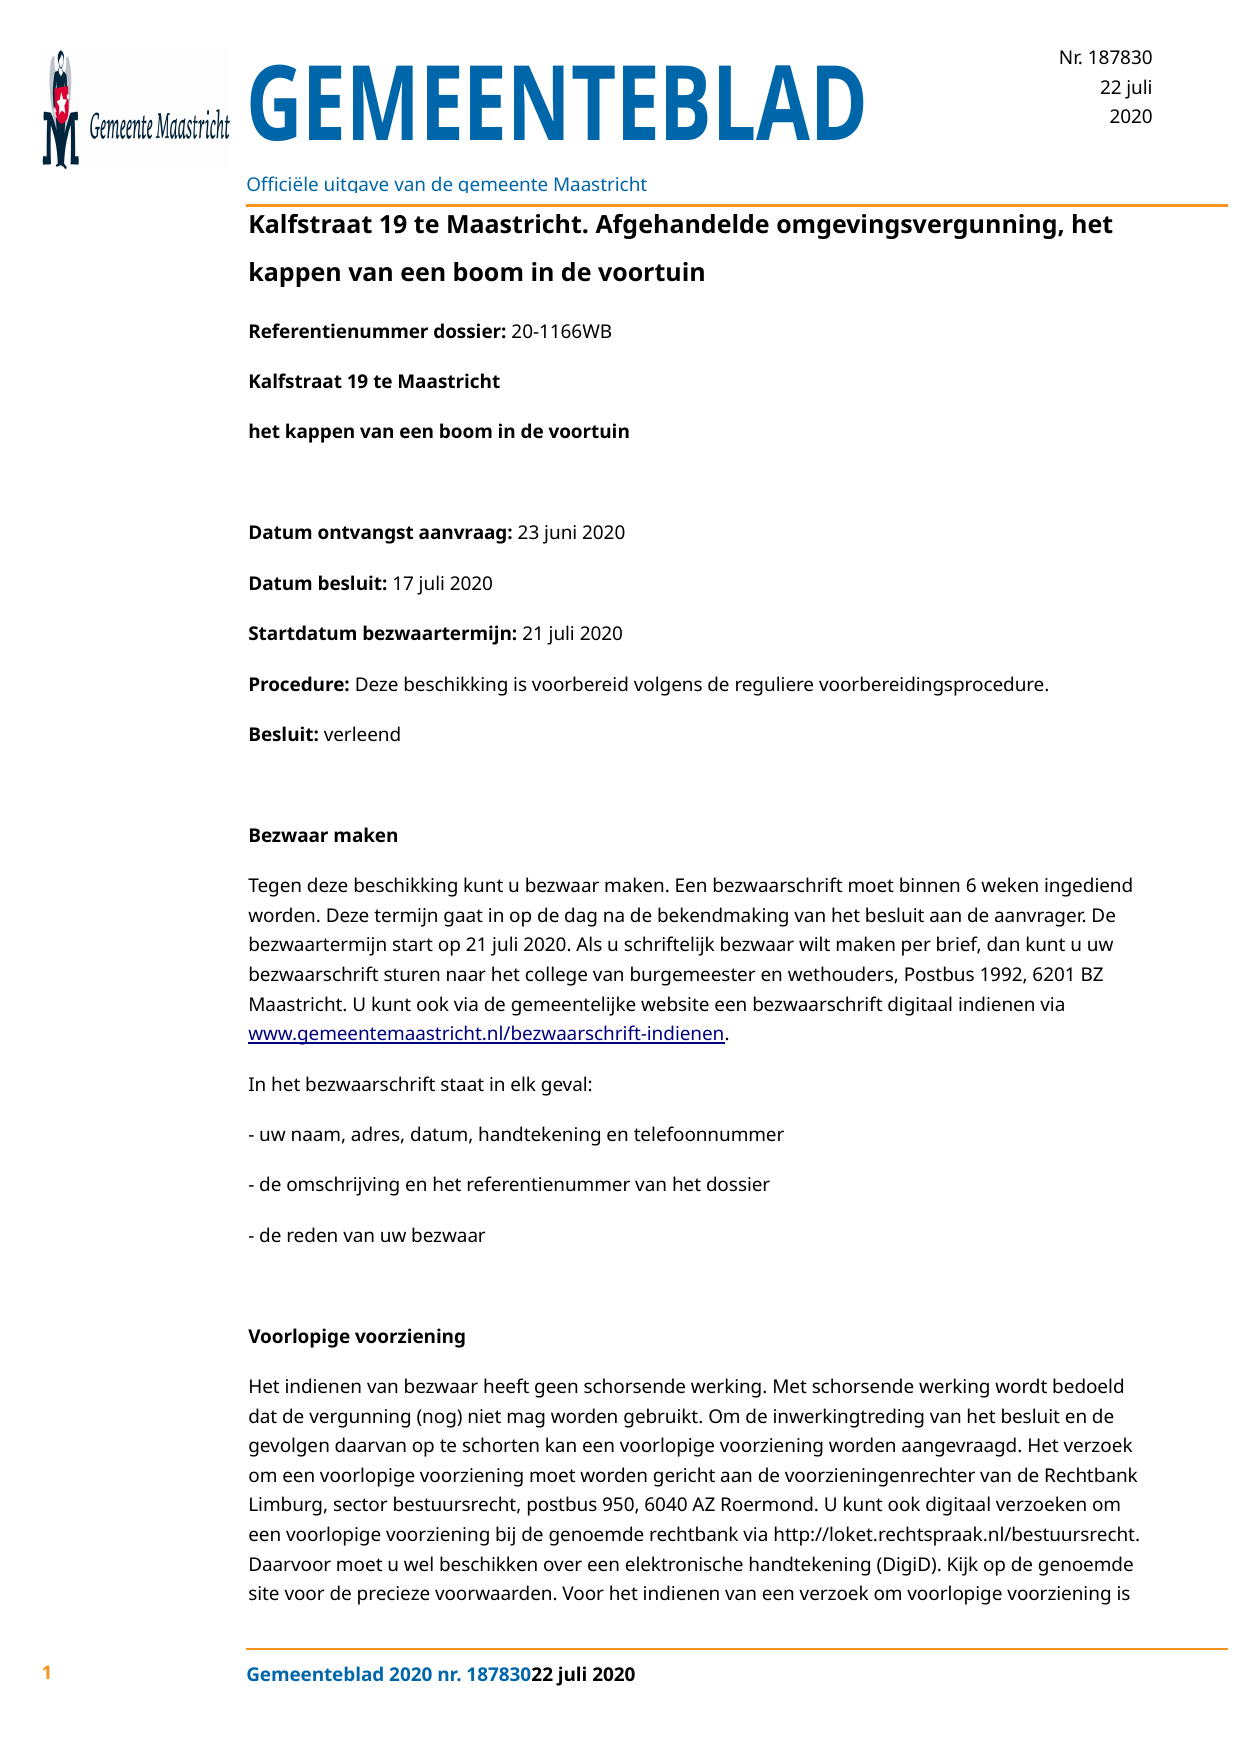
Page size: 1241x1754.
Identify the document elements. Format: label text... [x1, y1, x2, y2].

text Voorlopige voorziening [248, 1323, 1152, 1349]
text Tegen deze beschikking kunt u bezwaar maken. Een bezwaarschrift moet binnen 6 weken ingediend worden. Deze termijn gaat in op de dag na de bekendmaking van het besluit aan de aanvrager. De bezwaartermijn start op 21 juli 2020. Als u schriftelijk bezwaar wilt maken per brief, dan kunt u uw bezwaarschrift sturen naar het college van burgemeester en wethouders, Postbus 1992, 6201 BZ Maastricht. U kunt ook via de gemeentelijke website een bezwaarschrift digitaal indienen via www.gemeentemaastricht.nl/bezwaarschrift-indienen. [248, 872, 1152, 1046]
text Het indienen van bezwaar heeft geen schorsende werking. Met schorsende werking wordt bedoeld dat de vergunning (nog) niet mag worden gebruikt. Om de inwerkingtreding van het besluit en de gevolgen daarvan op te schorten kan een voorlopige voorziening worden aangevraagd. Het verzoek om een voorlopige voorziening moet worden gericht aan de voorzieningenrechter van de Rechtbank Limburg, sector bestuursrecht, postbus 950, 6040 AZ Roermond. U kunt ook digitaal verzoeken om een voorlopige voorziening bij de genoemde rechtbank via http://loket.rechtspraak.nl/bestuursrecht. Daarvoor moet u wel beschikken over een elektronische handtekening (DigiD). Kijk op de genoemde site voor de precieze voorwaarden. Voor het indienen van een verzoek om voorlopige voorziening is [248, 1373, 1152, 1606]
text Bezwaar maken [248, 822, 1152, 848]
picture [41, 47, 231, 172]
text In het bezwaarschrift staat in elk geval: [248, 1071, 1152, 1097]
text Procedure: Deze beschikking is voorbereid volgens de reguliere voorbereidingsprocedure. [248, 671, 1152, 697]
text Besluit: verleend [248, 721, 1152, 747]
text Kalfstraat 19 te Maastricht. Afgehandelde omgevingsvergunning, het kappen van een boom in de voortuin [248, 207, 1152, 288]
text Referentienummer dossier: 20-1166WB [248, 318, 1152, 344]
text - de omschrijving en het referentienummer van het dossier [248, 1172, 1152, 1197]
text Datum ontvangst aanvraag: 23 juni 2020 [248, 519, 1152, 545]
text Datum besluit: 17 juli 2020 [248, 570, 1152, 596]
text Startdatum bezwaartermijn: 21 juli 2020 [248, 620, 1152, 646]
text - uw naam, adres, datum, handtekening en telefoonnummer [248, 1121, 1152, 1147]
text Kalfstraat 19 te Maastricht [248, 368, 1152, 394]
text het kappen van een boom in de voortuin [248, 419, 1152, 444]
text - de reden van uw bezwaar [248, 1222, 1152, 1248]
